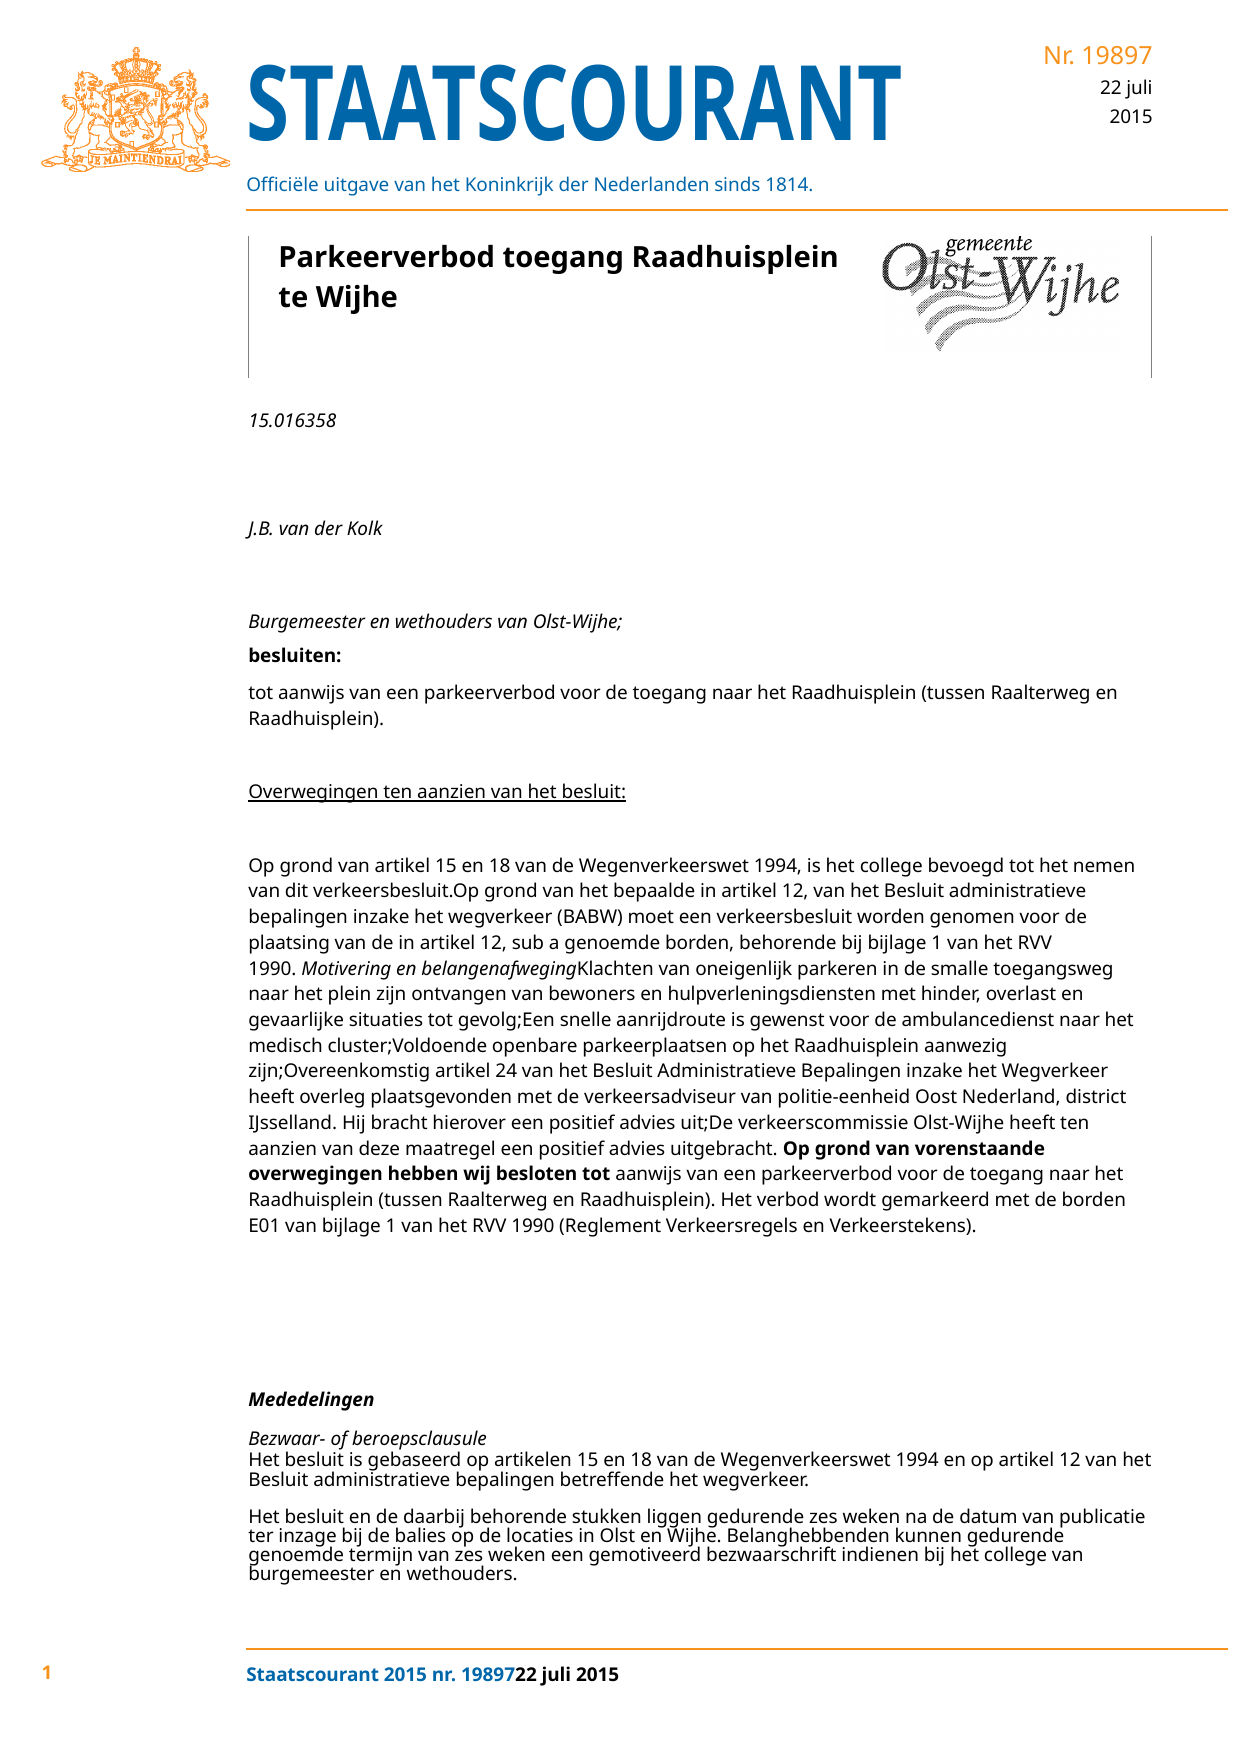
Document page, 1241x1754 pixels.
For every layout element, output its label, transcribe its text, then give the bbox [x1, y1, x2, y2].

text tot aanwijs van een parkeerverbod voor de toegang naar het Raadhuisplein (tussen Raalterweg en Raadhuisplein). [248, 679, 1152, 731]
picture [41, 47, 231, 172]
text Overwegingen ten aanzien van het besluit: [248, 778, 1152, 804]
text Het besluit en de daarbij behorende stukken liggen gedurende zes weken na de datum van publicatie ter inzage bij de balies op de locaties in Olst en Wijhe. Belanghebbenden kunnen gedurende genoemde termijn van zes weken een gemotiveerd bezwaarschrift indienen bij het college van burgemeester en wethouders. [248, 1508, 1152, 1585]
picture [882, 236, 1119, 352]
text Het besluit is gebaseerd op artikelen 15 en 18 van de Wegenverkeerswet 1994 en op artikel 12 van het Besluit administratieve bepalingen betreffende het wegverkeer. [248, 1451, 1152, 1490]
table_header [850, 236, 1151, 378]
text besluiten: [248, 643, 1152, 668]
table_header Parkeerverbod toegang Raadhuisplein te Wijhe [249, 236, 850, 378]
text J.B. van der Kolk [248, 515, 1152, 541]
text Bezwaar- of beroepsclausule [248, 1426, 1152, 1451]
text Op grond van artikel 15 en 18 van de Wegenverkeerswet 1994, is het college bevoegd tot het nemen van dit verkeersbesluit.Op grond van het bepaalde in artikel 12, van het Besluit administratieve bepalingen inzake het wegverkeer (BABW) moet een verkeersbesluit worden genomen voor de plaatsing van de in artikel 12, sub a genoemde borden, behorende bij bijlage 1 van het RVV 1990. Motivering en belangenafwegingKlachten van oneigenlijk parkeren in de smalle toegangsweg naar het plein zijn ontvangen van bewoners en hulpverleningsdiensten met hinder, overlast en gevaarlijke situaties tot gevolg;Een snelle aanrijdroute is gewenst voor de ambulancedienst naar het medisch cluster;Voldoende openbare parkeerplaatsen op het Raadhuisplein aanwezig zijn;Overeenkomstig artikel 24 van het Besluit Administratieve Bepalingen inzake het Wegverkeer heeft overleg plaatsgevonden met de verkeersadviseur van politie-eenheid Oost Nederland, district IJsselland. Hij bracht hierover een positief advies uit;De verkeerscommissie Olst-Wijhe heeft ten aanzien van deze maatregel een positief advies uitgebracht. Op grond van vorenstaande overwegingen hebben wij besloten tot aanwijs van een parkeerverbod voor de toegang naar het Raadhuisplein (tussen Raalterweg en Raadhuisplein). Het verbod wordt gemarkeerd met de borden E01 van bijlage 1 van het RVV 1990 (Reglement Verkeersregels en Verkeerstekens). [248, 852, 1152, 1238]
text 15.016358 [248, 407, 1152, 433]
text Mededelingen [248, 1386, 1152, 1412]
text Burgemeester en wethouders van Olst-Wijhe; [248, 609, 1152, 634]
